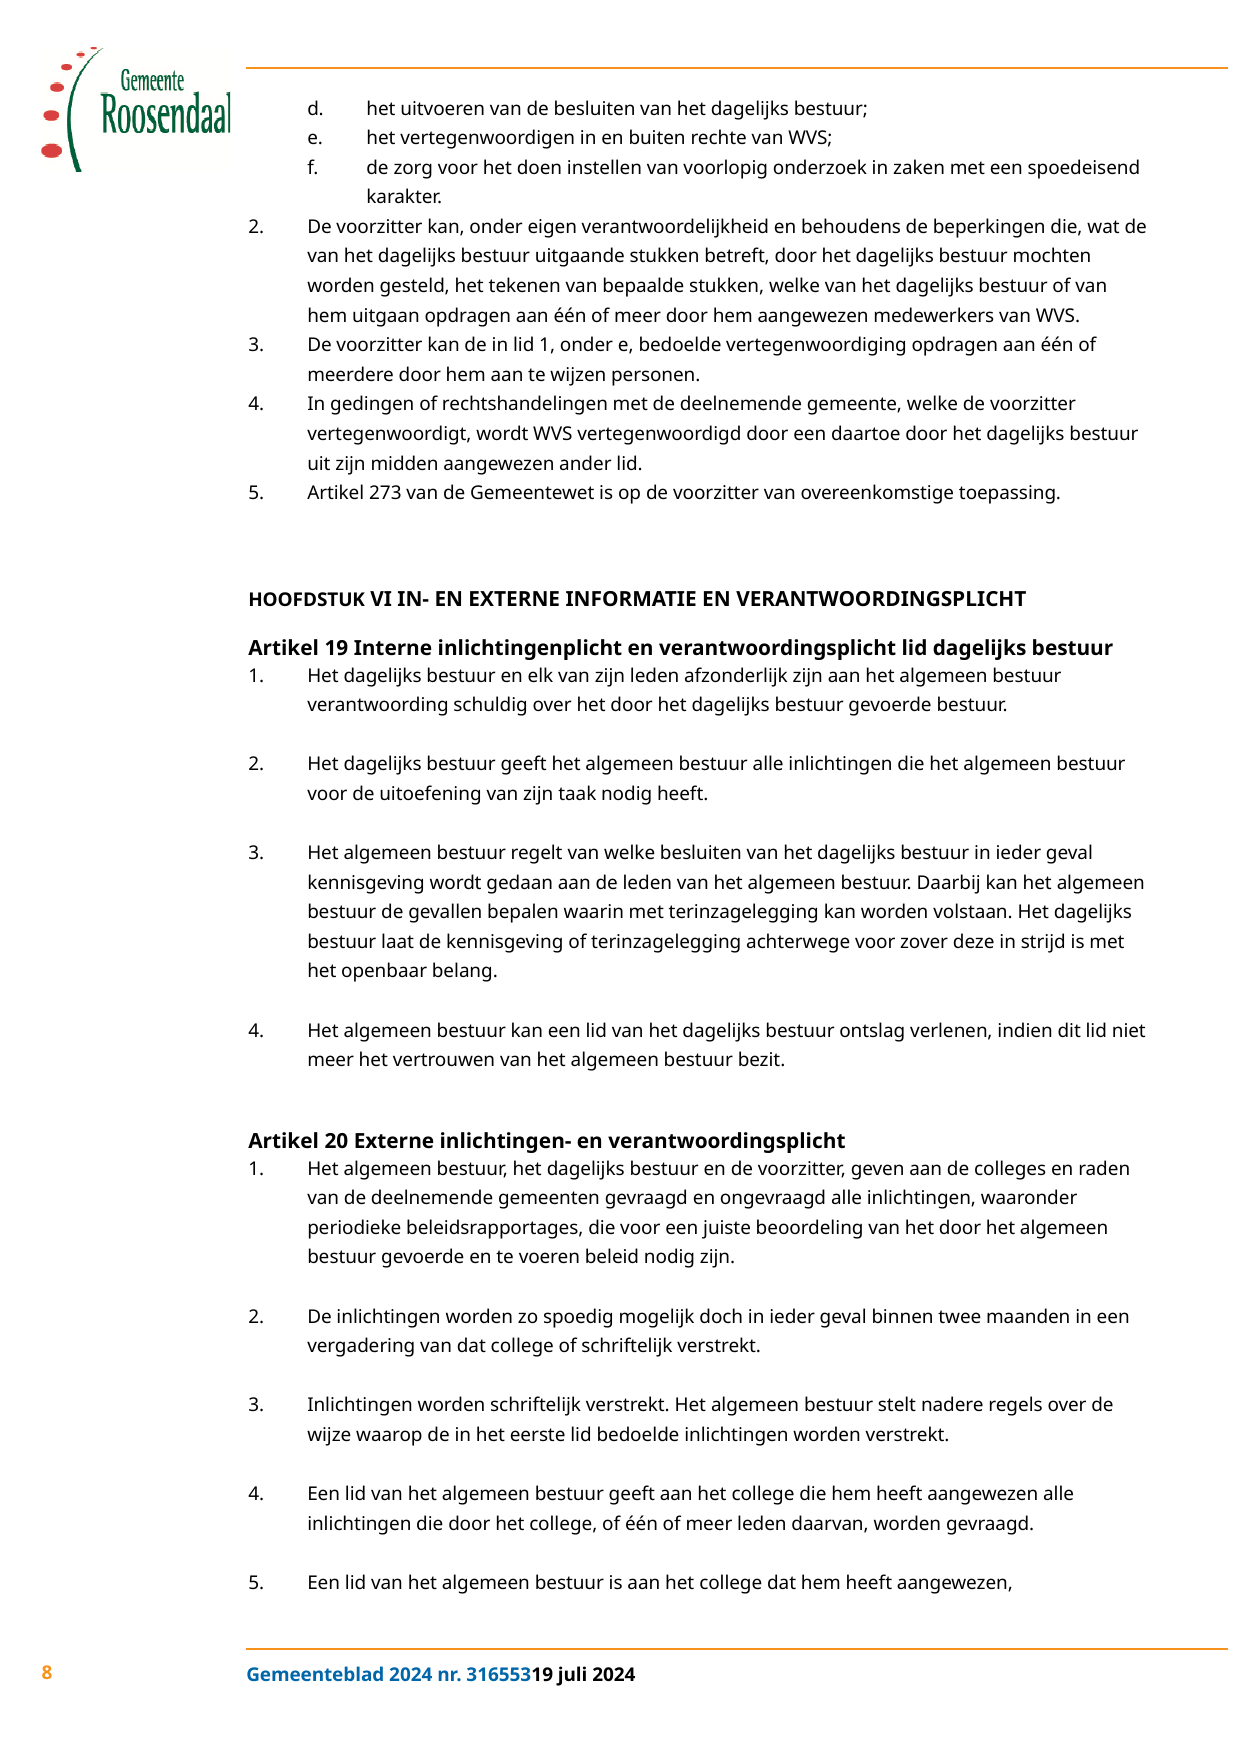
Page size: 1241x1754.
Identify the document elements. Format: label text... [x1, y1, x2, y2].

list het vertegenwoordigen in en buiten rechte van WVS; [307, 124, 1152, 150]
list Een lid van het algemeen bestuur is aan het college dat hem heeft aangewezen, [248, 1569, 1152, 1595]
list De inlichtingen worden zo spoedig mogelijk doch in ieder geval binnen twee maanden in een vergadering van dat college of schriftelijk verstrekt. [248, 1303, 1152, 1358]
list In gedingen of rechtshandelingen met de deelnemende gemeente, welke de voorzitter vertegenwoordigt, wordt WVS vertegenwoordigd door een daartoe door het dagelijks bestuur uit zijn midden aangewezen ander lid. [248, 391, 1152, 476]
text Artikel 20 Externe inlichtingen- en verantwoordingsplicht [248, 1126, 1152, 1155]
list De voorzitter kan, onder eigen verantwoordelijkheid en behoudens de beperkingen die, wat de van het dagelijks bestuur uitgaande stukken betreft, door het dagelijks bestuur mochten worden gesteld, het tekenen van bepaalde stukken, welke van het dagelijks bestuur of van hem uitgaan opdragen aan één of meer door hem aangewezen medewerkers van WVS. [248, 213, 1152, 328]
list Het algemeen bestuur kan een lid van het dagelijks bestuur ontslag verlenen, indien dit lid niet meer het vertrouwen van het algemeen bestuur bezit. [248, 1017, 1152, 1072]
list de zorg voor het doen instellen van voorlopig onderzoek in zaken met een spoedeisend karakter. [307, 154, 1152, 209]
picture [41, 47, 231, 172]
list Het algemeen bestuur, het dagelijks bestuur en de voorzitter, geven aan de colleges en raden van de deelnemende gemeenten gevraagd en ongevraagd alle inlichtingen, waaronder periodieke beleidsrapportages, die voor een juiste beoordeling van het door het algemeen bestuur gevoerde en te voeren beleid nodig zijn. [248, 1155, 1152, 1269]
list Inlichtingen worden schriftelijk verstrekt. Het algemeen bestuur stelt nadere regels over de wijze waarop de in het eerste lid bedoelde inlichtingen worden verstrekt. [248, 1392, 1152, 1447]
list het uitvoeren van de besluiten van het dagelijks bestuur; [307, 95, 1152, 121]
list Het dagelijks bestuur en elk van zijn leden afzonderlijk zijn aan het algemeen bestuur verantwoording schuldig over het door het dagelijks bestuur gevoerde bestuur. [248, 662, 1152, 717]
text HOOFDSTUK VI IN- EN EXTERNE INFORMATIE EN VERANTWOORDINGSPLICHT [248, 584, 1152, 613]
text Artikel 19 Interne inlichtingenplicht en verantwoordingsplicht lid dagelijks bestuur [248, 633, 1152, 662]
list De voorzitter kan de in lid 1, onder e, bedoelde vertegenwoordiging opdragen aan één of meerdere door hem aan te wijzen personen. [248, 331, 1152, 387]
list Het algemeen bestuur regelt van welke besluiten van het dagelijks bestuur in ieder geval kennisgeving wordt gedaan aan de leden van het algemeen bestuur. Daarbij kan het algemeen bestuur de gevallen bepalen waarin met terinzagelegging kan worden volstaan. Het dagelijks bestuur laat de kennisgeving of terinzagelegging achterwege voor zover deze in strijd is met het openbaar belang. [248, 839, 1152, 983]
list Artikel 273 van de Gemeentewet is op de voorzitter van overeenkomstige toepassing. [248, 479, 1152, 505]
list Een lid van het algemeen bestuur geeft aan het college die hem heeft aangewezen alle inlichtingen die door het college, of één of meer leden daarvan, worden gevraagd. [248, 1480, 1152, 1536]
list Het dagelijks bestuur geeft het algemeen bestuur alle inlichtingen die het algemeen bestuur voor de uitoefening van zijn taak nodig heeft. [248, 751, 1152, 806]
